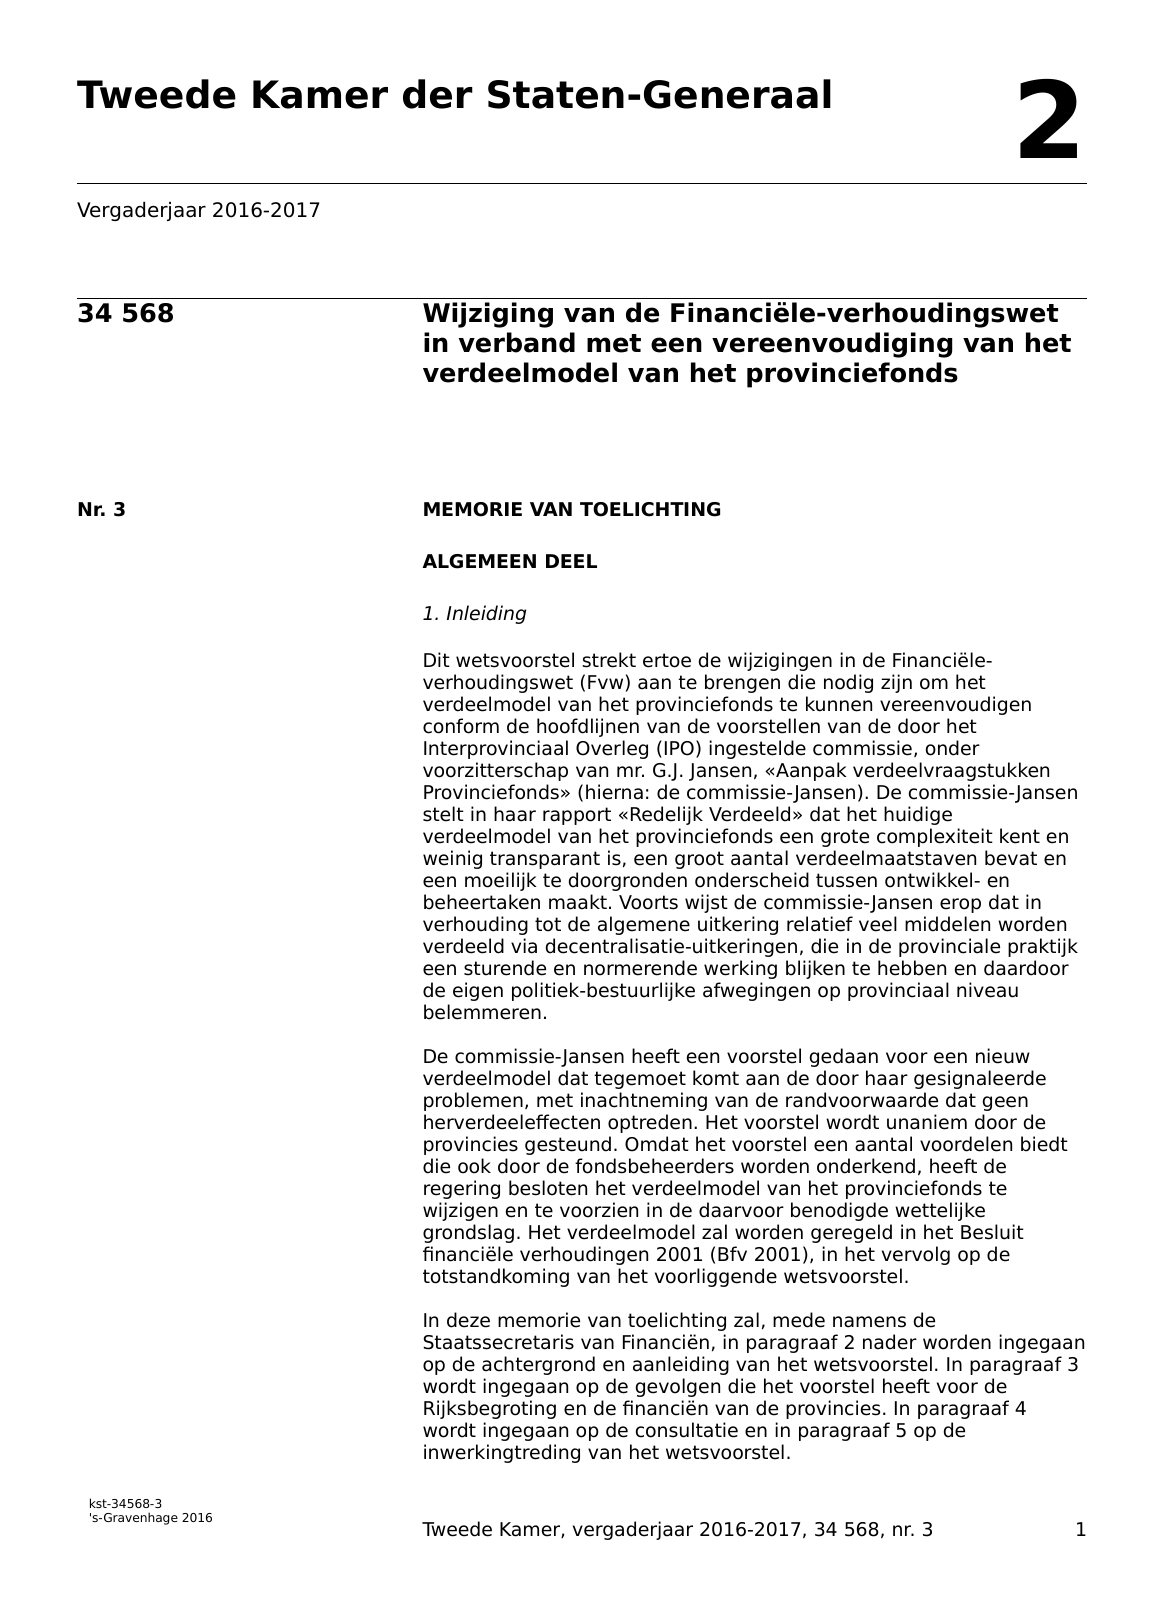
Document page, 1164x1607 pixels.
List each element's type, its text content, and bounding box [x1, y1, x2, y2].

text 's-Gravenhage 2016 [88, 1511, 323, 1525]
table_header Tweede Kamer der Staten-Generaal [77, 59, 886, 183]
text In deze memorie van toelichting zal, mede namens de Staatssecretaris van Financiën, in paragraaf 2 nader worden ingegaan op de achtergrond en aanleiding van het wetsvoorstel. In paragraaf 3 wordt ingegaan op de gevolgen die het voorstel heeft voor de Rijksbegroting en de financiën van de provincies. In paragraaf 4 wordt ingegaan op de consultatie en in paragraaf 5 op de inwerkingtreding van het wetsvoorstel. [422, 1310, 1087, 1464]
text De commissie-Jansen heeft een voorstel gedaan voor een nieuw verdeelmodel dat tegemoet komt aan de door haar gesignaleerde problemen, met inachtneming van de randvoorwaarde dat geen herverdeeleffecten optreden. Het voorstel wordt unaniem door de provincies gesteund. Omdat het voorstel een aantal voordelen biedt die ook door de fondsbeheerders worden onderkend, heeft de regering besloten het verdeelmodel van het provinciefonds te wijzigen en te voorzien in de daarvoor benodigde wettelijke grondslag. Het verdeelmodel zal worden geregeld in het Besluit financiële verhoudingen 2001 (Bfv 2001), in het vervolg op de totstandkoming van het voorliggende wetsvoorstel. [422, 1046, 1087, 1288]
table_header 2 [886, 59, 1087, 183]
subtitle 34 568 Wijziging van de Financiële-verhoudingswet in verband met een vereenvoudiging van het verdeelmodel van het provinciefonds [77, 299, 1087, 388]
subtitle ALGEMEEN DEEL [422, 551, 1087, 573]
subtitle Nr. 3 MEMORIE VAN TOELICHTING [77, 499, 1087, 521]
table_cell Vergaderjaar 2016-2017 [77, 184, 1087, 298]
text Dit wetsvoorstel strekt ertoe de wijzigingen in de Financiële-verhoudingswet (Fvw) aan te brengen die nodig zijn om het verdeelmodel van het provinciefonds te kunnen vereenvoudigen conform de hoofdlijnen van de voorstellen van de door het Interprovinciaal Overleg (IPO) ingestelde commissie, onder voorzitterschap van mr. G.J. Jansen, «Aanpak verdeelvraagstukken Provinciefonds» (hierna: de commissie-Jansen). De commissie-Jansen stelt in haar rapport «Redelijk Verdeeld» dat het huidige verdeelmodel van het provinciefonds een grote complexiteit kent en weinig transparant is, een groot aantal verdeelmaatstaven bevat en een moeilijk te doorgronden onderscheid tussen ontwikkel- en beheertaken maakt. Voorts wijst de commissie-Jansen erop dat in verhouding tot de algemene uitkering relatief veel middelen worden verdeeld via decentralisatie-uitkeringen, die in de provinciale praktijk een sturende en normerende werking blijken te hebben en daardoor de eigen politiek-bestuurlijke afwegingen op provinciaal niveau belemmeren. [422, 650, 1087, 1024]
subtitle 1. Inleiding [422, 603, 1087, 625]
text kst-34568-3 [88, 1497, 323, 1511]
